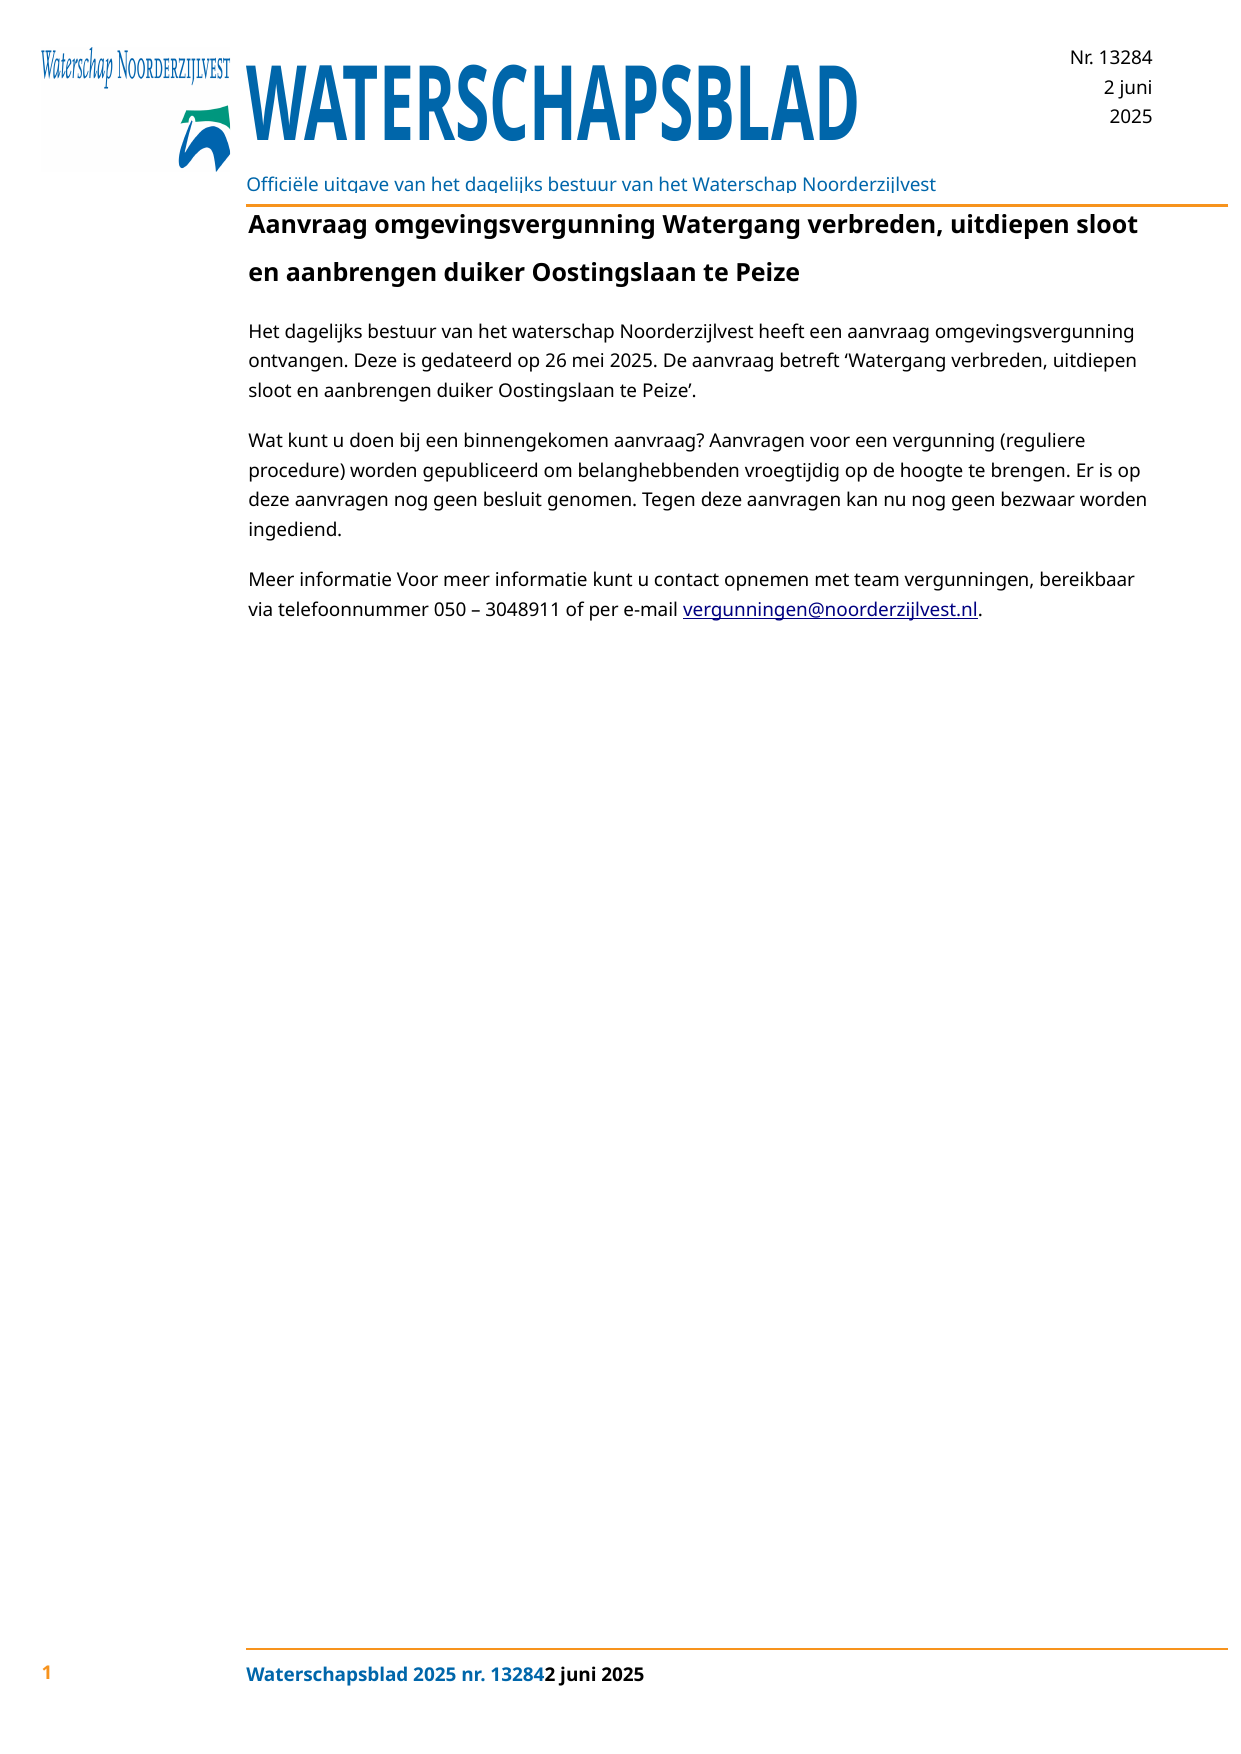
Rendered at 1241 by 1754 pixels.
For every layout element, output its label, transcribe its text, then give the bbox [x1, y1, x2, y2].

picture [41, 47, 231, 172]
text Het dagelijks bestuur van het waterschap Noorderzijlvest heeft een aanvraag omgevingsvergunning ontvangen. Deze is gedateerd op 26 mei 2025. De aanvraag betreft ‘Watergang verbreden, uitdiepen sloot en aanbrengen duiker Oostingslaan te Peize’. [248, 318, 1152, 403]
text Wat kunt u doen bij een binnengekomen aanvraag? Aanvragen voor een vergunning (reguliere procedure) worden gepubliceerd om belanghebbenden vroegtijdig op de hoogte te brengen. Er is op deze aanvragen nog geen besluit genomen. Tegen deze aanvragen kan nu nog geen bezwaar worden ingediend. [248, 427, 1152, 542]
text Meer informatie Voor meer informatie kunt u contact opnemen met team vergunningen, bereikbaar via telefoonnummer 050 – 3048911 of per e-mail vergunningen@noorderzijlvest.nl. [248, 567, 1152, 622]
text Aanvraag omgevingsvergunning Watergang verbreden, uitdiepen sloot en aanbrengen duiker Oostingslaan te Peize [248, 207, 1152, 288]
